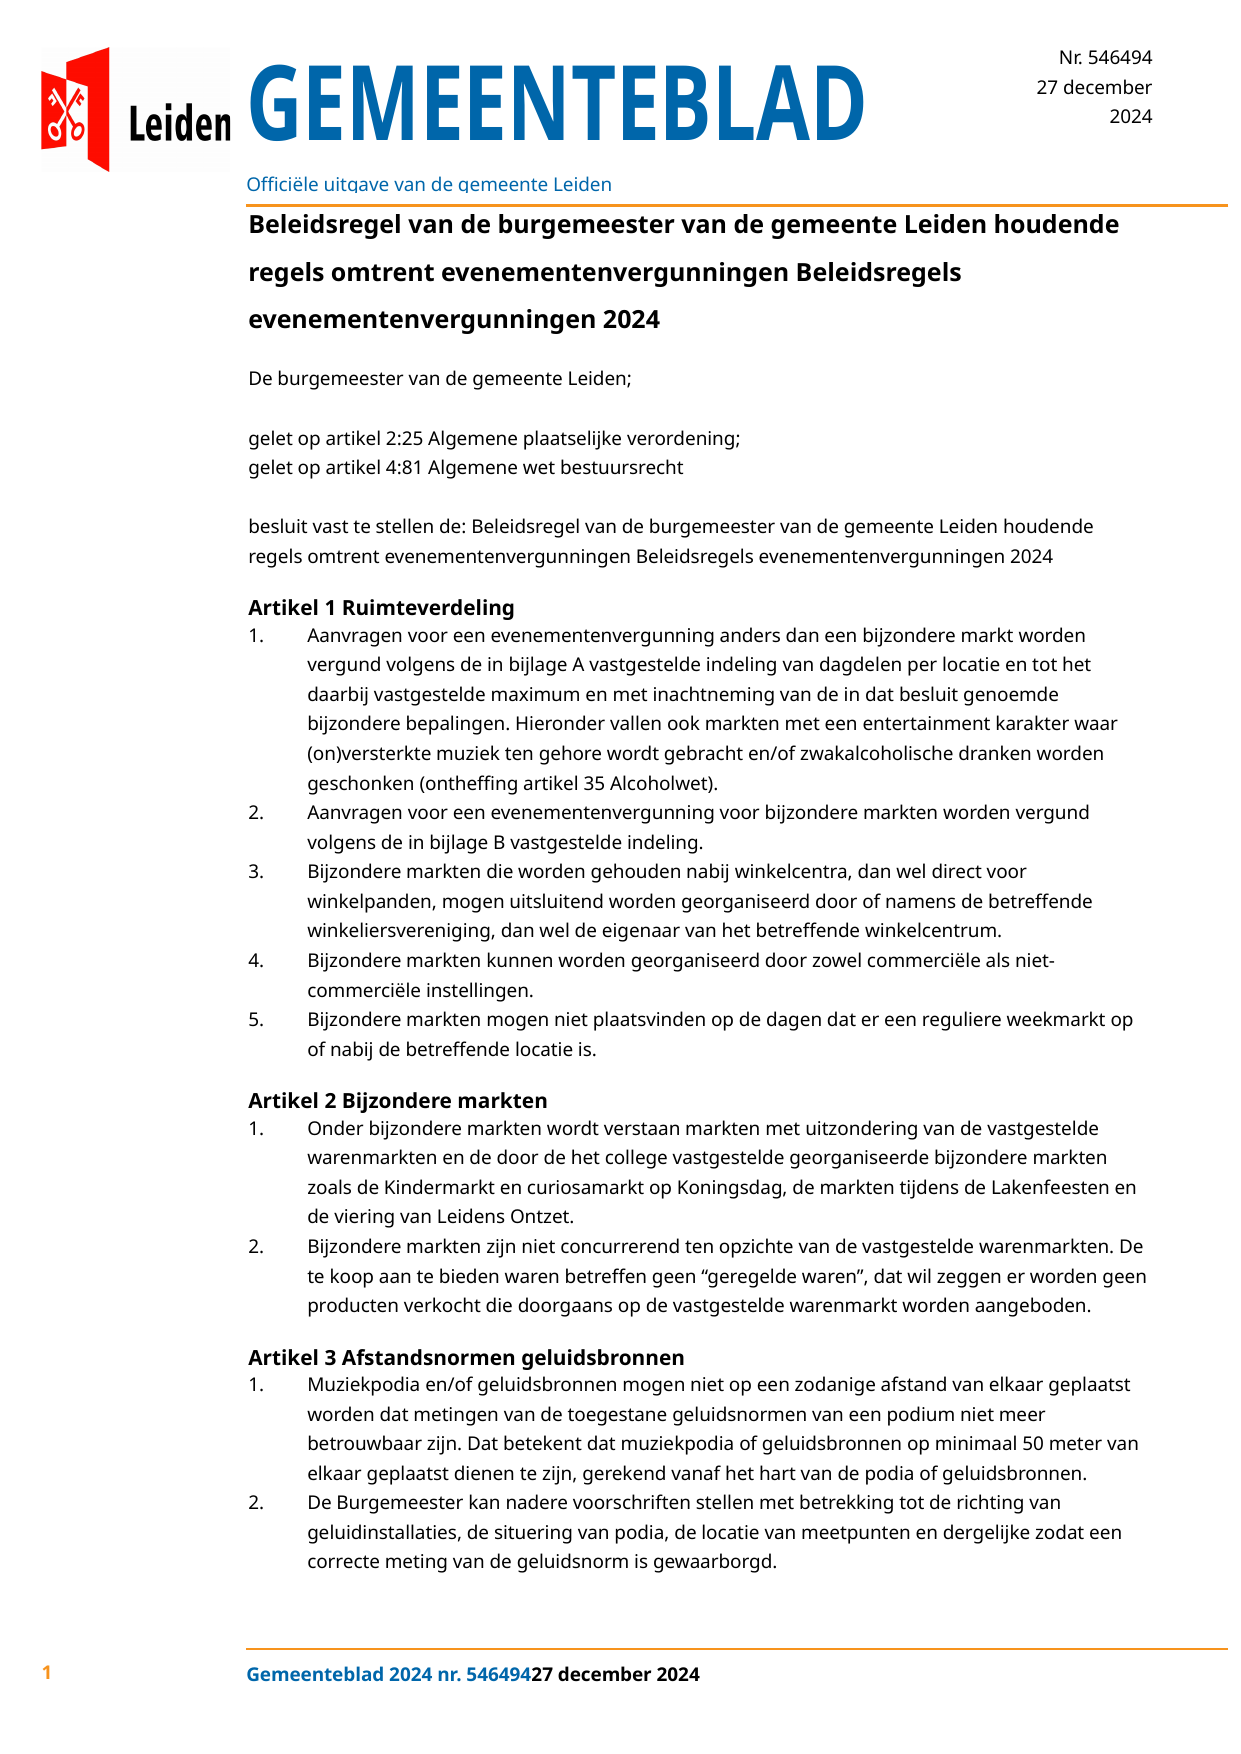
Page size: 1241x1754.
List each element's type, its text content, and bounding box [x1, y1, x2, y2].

list Aanvragen voor een evenementenvergunning voor bijzondere markten worden vergund volgens de in bijlage B vastgestelde indeling. [248, 799, 1152, 855]
text De burgemeester van de gemeente Leiden; [248, 366, 1152, 391]
text Artikel 2 Bijzondere markten [248, 1086, 1152, 1115]
list De Burgemeester kan nadere voorschriften stellen met betrekking tot de richting van geluidinstallaties, de situering van podia, de locatie van meetpunten en dergelijke zodat een correcte meting van de geluidsnorm is gewaarborgd. [248, 1489, 1152, 1574]
text Artikel 3 Afstandsnormen geluidsbronnen [248, 1343, 1152, 1371]
list Aanvragen voor een evenementenvergunning anders dan een bijzondere markt worden vergund volgens de in bijlage A vastgestelde indeling van dagdelen per locatie en tot het daarbij vastgestelde maximum en met inachtneming van de in dat besluit genoemde bijzondere bepalingen. Hieronder vallen ook markten met een entertainment karakter waar (on)versterkte muziek ten gehore wordt gebracht en/of zwakalcoholische dranken worden geschonken (ontheffing artikel 35 Alcoholwet). [248, 622, 1152, 796]
text Artikel 1 Ruimteverdeling [248, 593, 1152, 622]
list Bijzondere markten kunnen worden georganiseerd door zowel commerciële als niet-commerciële instellingen. [248, 947, 1152, 1003]
list Bijzondere markten mogen niet plaatsvinden op de dagen dat er een reguliere weekmarkt op of nabij de betreffende locatie is. [248, 1006, 1152, 1062]
picture [41, 47, 231, 172]
list Bijzondere markten zijn niet concurrerend ten opzichte van de vastgestelde warenmarkten. De te koop aan te bieden waren betreffen geen “geregelde waren”, dat wil zeggen er worden geen producten verkocht die doorgaans op de vastgestelde warenmarkt worden aangeboden. [248, 1233, 1152, 1318]
text gelet op artikel 2:25 Algemene plaatselijke verordening; [248, 425, 1152, 450]
list Onder bijzondere markten wordt verstaan markten met uitzondering van de vastgestelde warenmarkten en de door de het college vastgestelde georganiseerde bijzondere markten zoals de Kindermarkt en curiosamarkt op Koningsdag, de markten tijdens de Lakenfeesten en de viering van Leidens Ontzet. [248, 1115, 1152, 1229]
list Bijzondere markten die worden gehouden nabij winkelcentra, dan wel direct voor winkelpanden, mogen uitsluitend worden georganiseerd door of namens de betreffende winkeliersvereniging, dan wel de eigenaar van het betreffende winkelcentrum. [248, 858, 1152, 943]
text Beleidsregel van de burgemeester van de gemeente Leiden houdende regels omtrent evenementenvergunningen Beleidsregels evenementenvergunningen 2024 [248, 207, 1152, 336]
text gelet op artikel 4:81 Algemene wet bestuursrecht [248, 454, 1152, 480]
text besluit vast te stellen de: Beleidsregel van de burgemeester van de gemeente Leiden houdende regels omtrent evenementenvergunningen Beleidsregels evenementenvergunningen 2024 [248, 513, 1152, 569]
list Muziekpodia en/of geluidsbronnen mogen niet op een zodanige afstand van elkaar geplaatst worden dat metingen van de toegestane geluidsnormen van een podium niet meer betrouwbaar zijn. Dat betekent dat muziekpodia of geluidsbronnen op minimaal 50 meter van elkaar geplaatst dienen te zijn, gerekend vanaf het hart van de podia of geluidsbronnen. [248, 1371, 1152, 1486]
